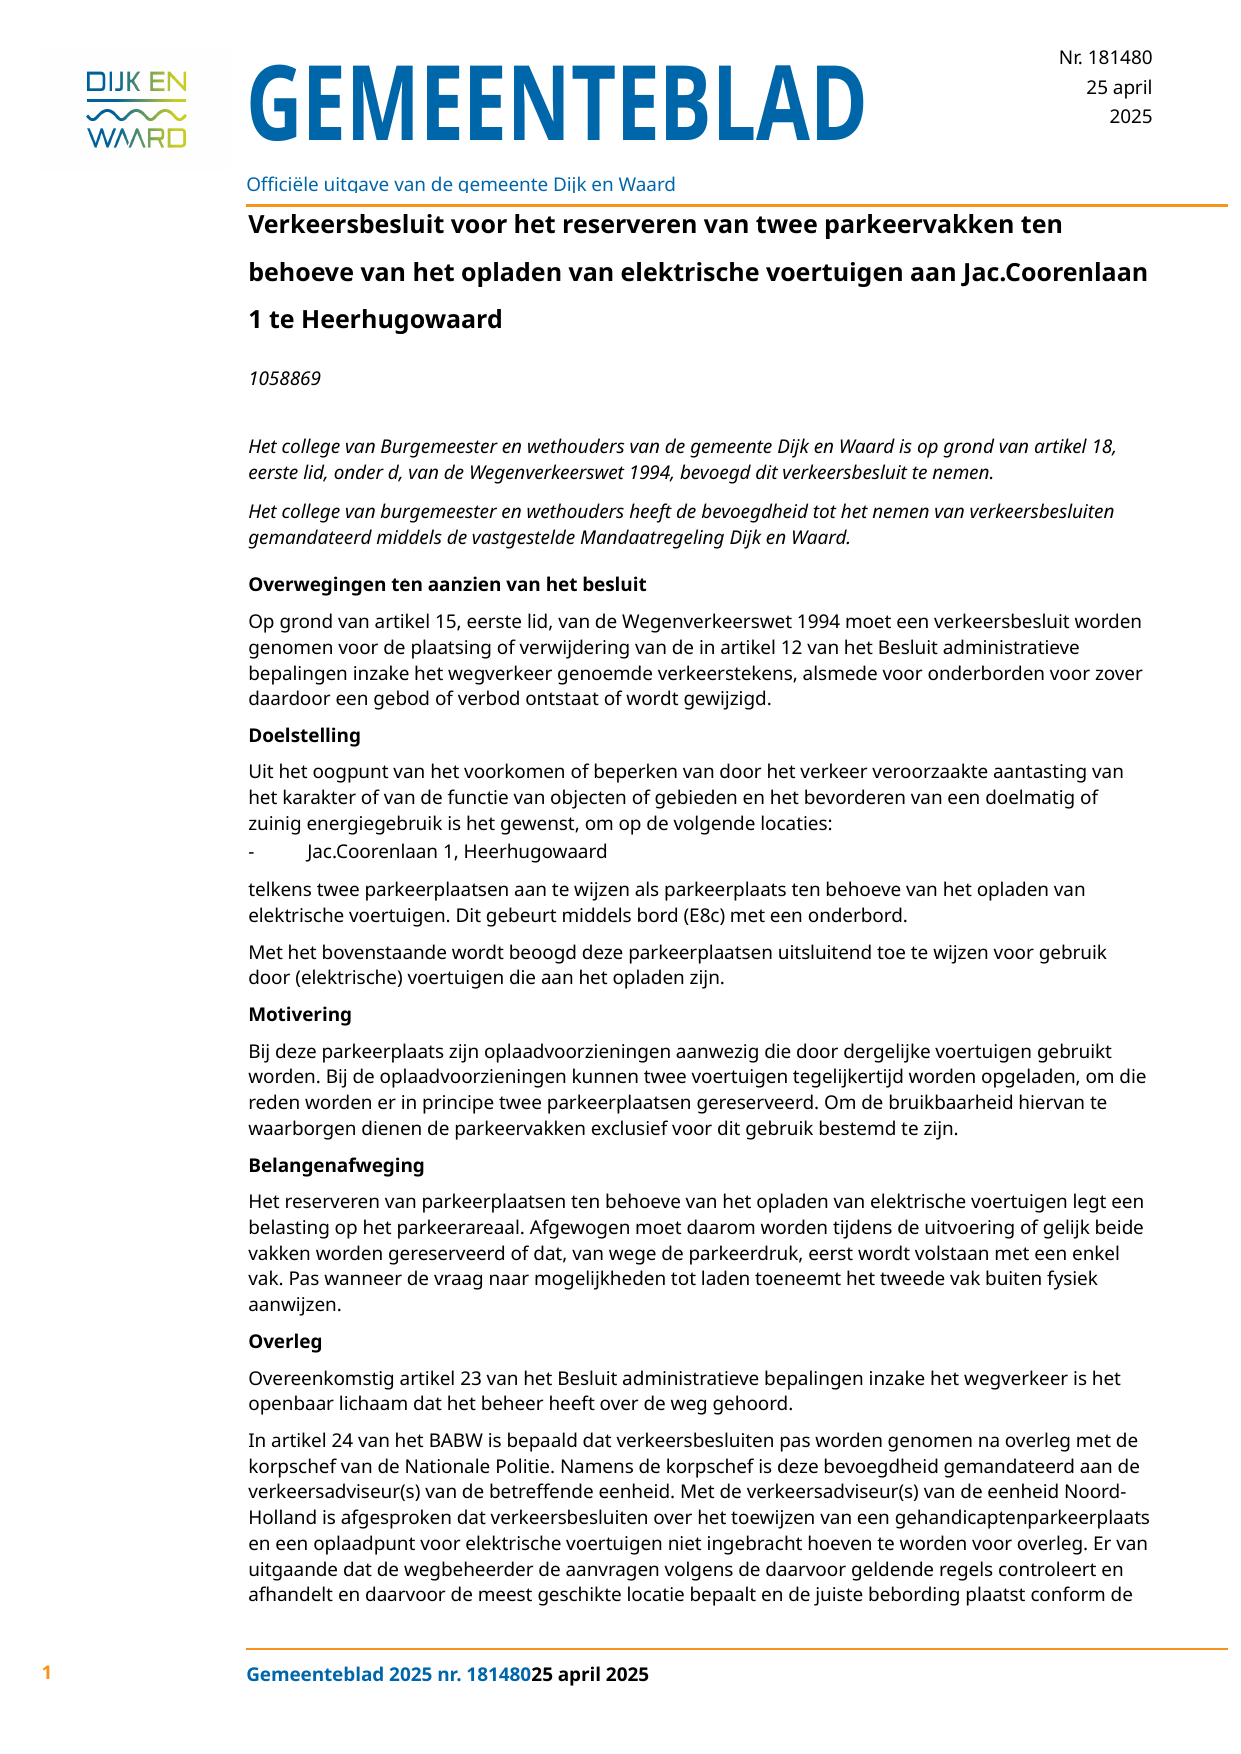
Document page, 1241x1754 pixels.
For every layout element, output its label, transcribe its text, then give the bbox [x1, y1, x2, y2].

text Op grond van artikel 15, eerste lid, van de Wegenverkeerswet 1994 moet een verkeersbesluit worden genomen voor de plaatsing of verwijdering van de in artikel 12 van het Besluit administratieve bepalingen inzake het wegverkeer genoemde verkeerstekens, alsmede voor onderborden voor zover daardoor een gebod of verbod ontstaat of wordt gewijzigd. [248, 608, 1152, 711]
text Bij deze parkeerplaats zijn oplaadvoorzieningen aanwezig die door dergelijke voertuigen gebruikt worden. Bij de oplaadvoorzieningen kunnen twee voertuigen tegelijkertijd worden opgeladen, om die reden worden er in principe twee parkeerplaatsen gereserveerd. Om de bruikbaarheid hiervan te waarborgen dienen de parkeervakken exclusief voor dit gebruik bestemd te zijn. [248, 1038, 1152, 1141]
text Doelstelling [248, 722, 1152, 748]
list Jac.Coorenlaan 1, Heerhugowaard [248, 838, 1152, 864]
text In artikel 24 van het BABW is bepaald dat verkeersbesluiten pas worden genomen na overleg met de korpschef van de Nationale Politie. Namens de korpschef is deze bevoegdheid gemandateerd aan de verkeersadviseur(s) van de betreffende eenheid. Met de verkeersadviseur(s) van de eenheid Noord-Holland is afgesproken dat verkeersbesluiten over het toewijzen van een gehandicaptenparkeerplaats en een oplaadpunt voor elektrische voertuigen niet ingebracht hoeven te worden voor overleg. Er van uitgaande dat de wegbeheerder de aanvragen volgens de daarvoor geldende regels controleert en afhandelt en daarvoor de meest geschikte locatie bepaalt en de juiste bebording plaatst conform de [248, 1427, 1152, 1607]
text Uit het oogpunt van het voorkomen of beperken van door het verkeer veroorzaakte aantasting van het karakter of van de functie van objecten of gebieden en het bevorderen van een doelmatig of zuinig energiegebruik is het gewenst, om op de volgende locaties: [248, 759, 1152, 836]
text Het college van burgemeester en wethouders heeft de bevoegdheid tot het nemen van verkeersbesluiten gemandateerd middels de vastgestelde Mandaatregeling Dijk en Waard. [248, 498, 1152, 550]
text telkens twee parkeerplaatsen aan te wijzen als parkeerplaats ten behoeve van het opladen van elektrische voertuigen. Dit gebeurt middels bord (E8c) met een onderbord. [248, 876, 1152, 928]
text Belangenafweging [248, 1152, 1152, 1177]
text Het reserveren van parkeerplaatsen ten behoeve van het opladen van elektrische voertuigen legt een belasting op het parkeerareaal. Afgewogen moet daarom worden tijdens de uitvoering of gelijk beide vakken worden gereserveerd of dat, van wege de parkeerdruk, eerst wordt volstaan met een enkel vak. Pas wanneer de vraag naar mogelijkheden tot laden toeneemt het tweede vak buiten fysiek aanwijzen. [248, 1188, 1152, 1317]
text Overwegingen ten aanzien van het besluit [248, 572, 1152, 597]
text 1058869 [248, 366, 1152, 391]
text Met het bovenstaande wordt beoogd deze parkeerplaatsen uitsluitend toe te wijzen voor gebruik door (elektrische) voertuigen die aan het opladen zijn. [248, 939, 1152, 990]
text Overleg [248, 1328, 1152, 1354]
text Het college van Burgemeester en wethouders van de gemeente Dijk en Waard is op grond van artikel 18, eerste lid, onder d, van de Wegenverkeerswet 1994, bevoegd dit verkeersbesluit te nemen. [248, 433, 1152, 485]
picture [41, 47, 231, 172]
text Verkeersbesluit voor het reserveren van twee parkeervakken ten behoeve van het opladen van elektrische voertuigen aan Jac.Coorenlaan 1 te Heerhugowaard [248, 207, 1152, 336]
text Overeenkomstig artikel 23 van het Besluit administratieve bepalingen inzake het wegverkeer is het openbaar lichaam dat het beheer heeft over de weg gehoord. [248, 1365, 1152, 1416]
text Motivering [248, 1001, 1152, 1027]
